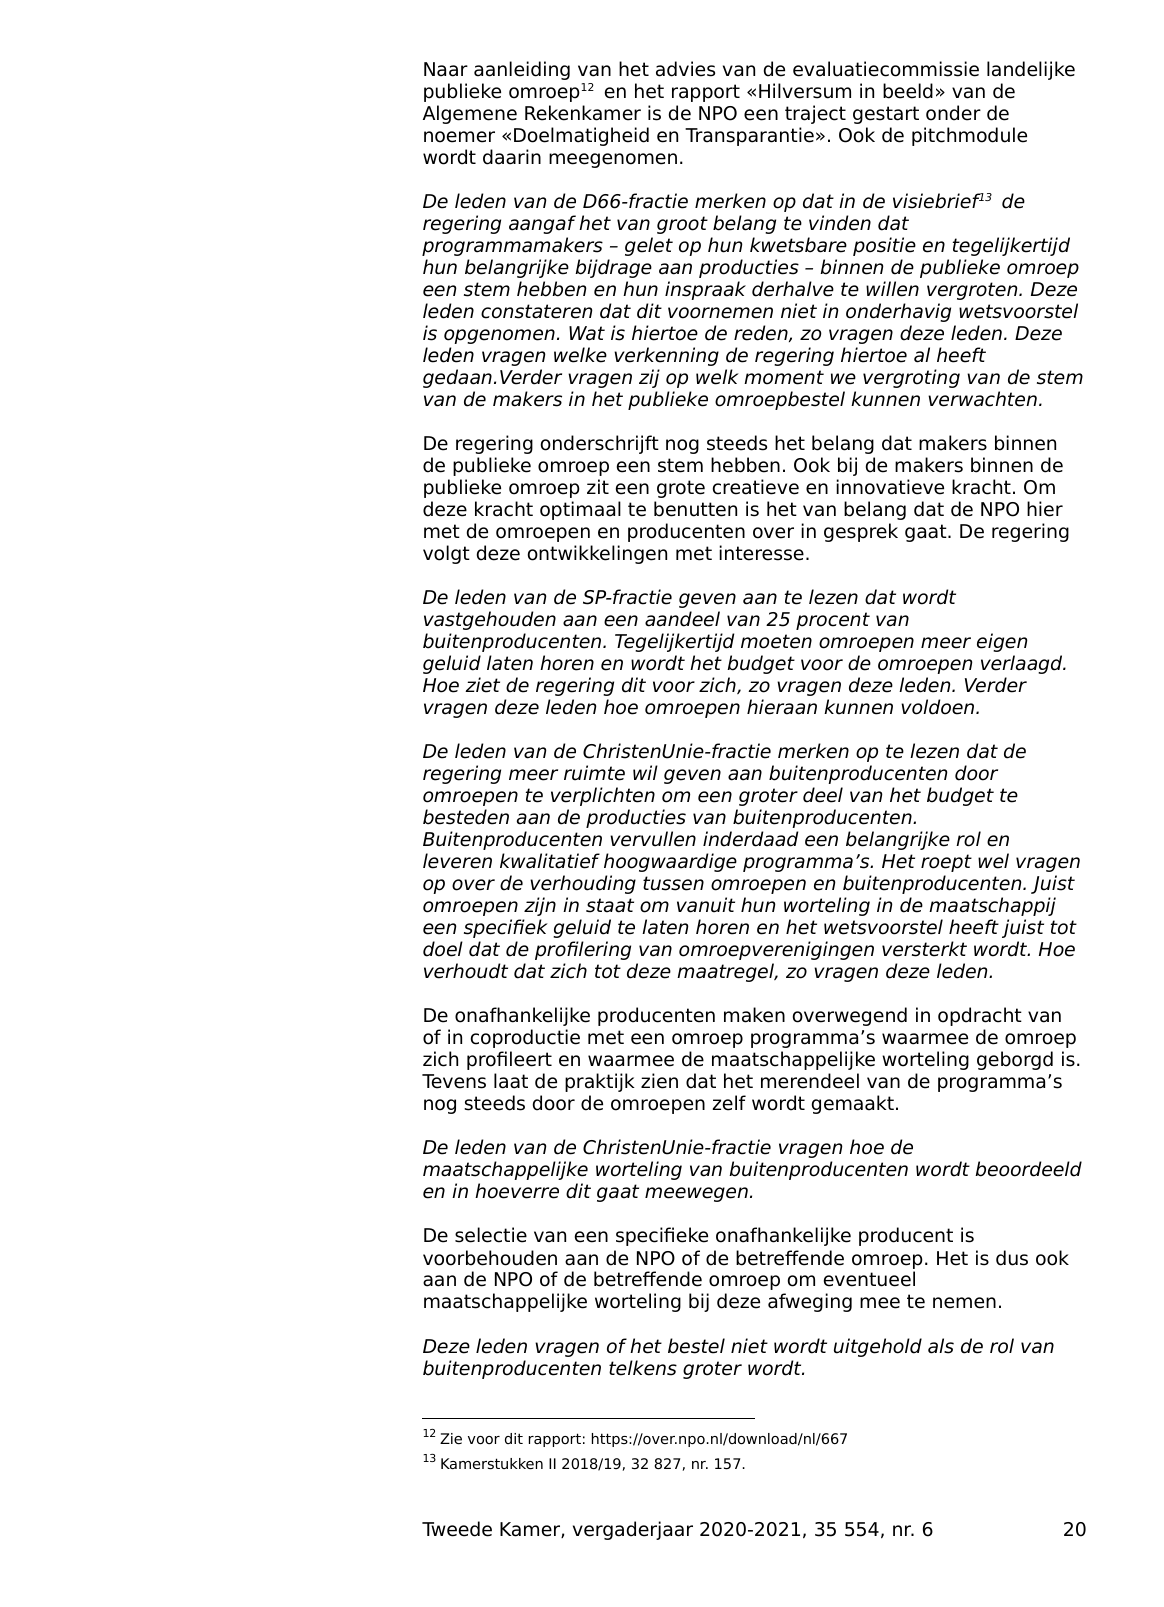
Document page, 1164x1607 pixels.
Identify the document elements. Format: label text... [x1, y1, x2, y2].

text Naar aanleiding van het advies van de evaluatiecommissie landelijke publieke omroep en het rapport «Hilversum in beeld» van de Algemene Rekenkamer is de NPO een traject gestart onder de noemer «Doelmatigheid en Transparantie». Ook de pitchmodule wordt daarin meegenomen. [422, 59, 1087, 169]
text De leden van de D66-fractie merken op dat in de visiebrief de regering aangaf het van groot belang te vinden dat programmamakers – gelet op hun kwetsbare positie en tegelijkertijd hun belangrijke bijdrage aan producties – binnen de publieke omroep een stem hebben en hun inspraak derhalve te willen vergroten. Deze leden constateren dat dit voornemen niet in onderhavig wetsvoorstel is opgenomen. Wat is hiertoe de reden, zo vragen deze leden. Deze leden vragen welke verkenning de regering hiertoe al heeft gedaan.Verder vragen zij op welk moment we vergroting van de stem van de makers in het publieke omroepbestel kunnen verwachten. [422, 191, 1087, 411]
text Deze leden vragen of het bestel niet wordt uitgehold als de rol van buitenproducenten telkens groter wordt. [422, 1336, 1087, 1379]
text De leden van de ChristenUnie-fractie merken op te lezen dat de regering meer ruimte wil geven aan buitenproducenten door omroepen te verplichten om een groter deel van het budget te besteden aan de producties van buitenproducenten. Buitenproducenten vervullen inderdaad een belangrijke rol en leveren kwalitatief hoogwaardige programma’s. Het roept wel vragen op over de verhouding tussen omroepen en buitenproducenten. Juist omroepen zijn in staat om vanuit hun worteling in de maatschappij een specifiek geluid te laten horen en het wetsvoorstel heeft juist tot doel dat de profilering van omroepverenigingen versterkt wordt. Hoe verhoudt dat zich tot deze maatregel, zo vragen deze leden. [422, 741, 1087, 983]
text De regering onderschrijft nog steeds het belang dat makers binnen de publieke omroep een stem hebben. Ook bij de makers binnen de publieke omroep zit een grote creatieve en innovatieve kracht. Om deze kracht optimaal te benutten is het van belang dat de NPO hier met de omroepen en producenten over in gesprek gaat. De regering volgt deze ontwikkelingen met interesse. [422, 433, 1087, 565]
text Kamerstukken II 2018/19, 32 827, nr. 157. [422, 1452, 1087, 1474]
text De leden van de SP-fractie geven aan te lezen dat wordt vastgehouden aan een aandeel van 25 procent van buitenproducenten. Tegelijkertijd moeten omroepen meer eigen geluid laten horen en wordt het budget voor de omroepen verlaagd. Hoe ziet de regering dit voor zich, zo vragen deze leden. Verder vragen deze leden hoe omroepen hieraan kunnen voldoen. [422, 587, 1087, 719]
text De leden van de ChristenUnie-fractie vragen hoe de maatschappelijke worteling van buitenproducenten wordt beoordeeld en in hoeverre dit gaat meewegen. [422, 1137, 1087, 1203]
text Zie voor dit rapport: https://over.npo.nl/download/nl/667 [422, 1427, 1087, 1449]
text De onafhankelijke producenten maken overwegend in opdracht van of in coproductie met een omroep programma’s waarmee de omroep zich profileert en waarmee de maatschappelijke worteling geborgd is. Tevens laat de praktijk zien dat het merendeel van de programma’s nog steeds door de omroepen zelf wordt gemaakt. [422, 1005, 1087, 1115]
text De selectie van een specifieke onafhankelijke producent is voorbehouden aan de NPO of de betreffende omroep. Het is dus ook aan de NPO of de betreffende omroep om eventueel maatschappelijke worteling bij deze afweging mee te nemen. [422, 1225, 1087, 1313]
